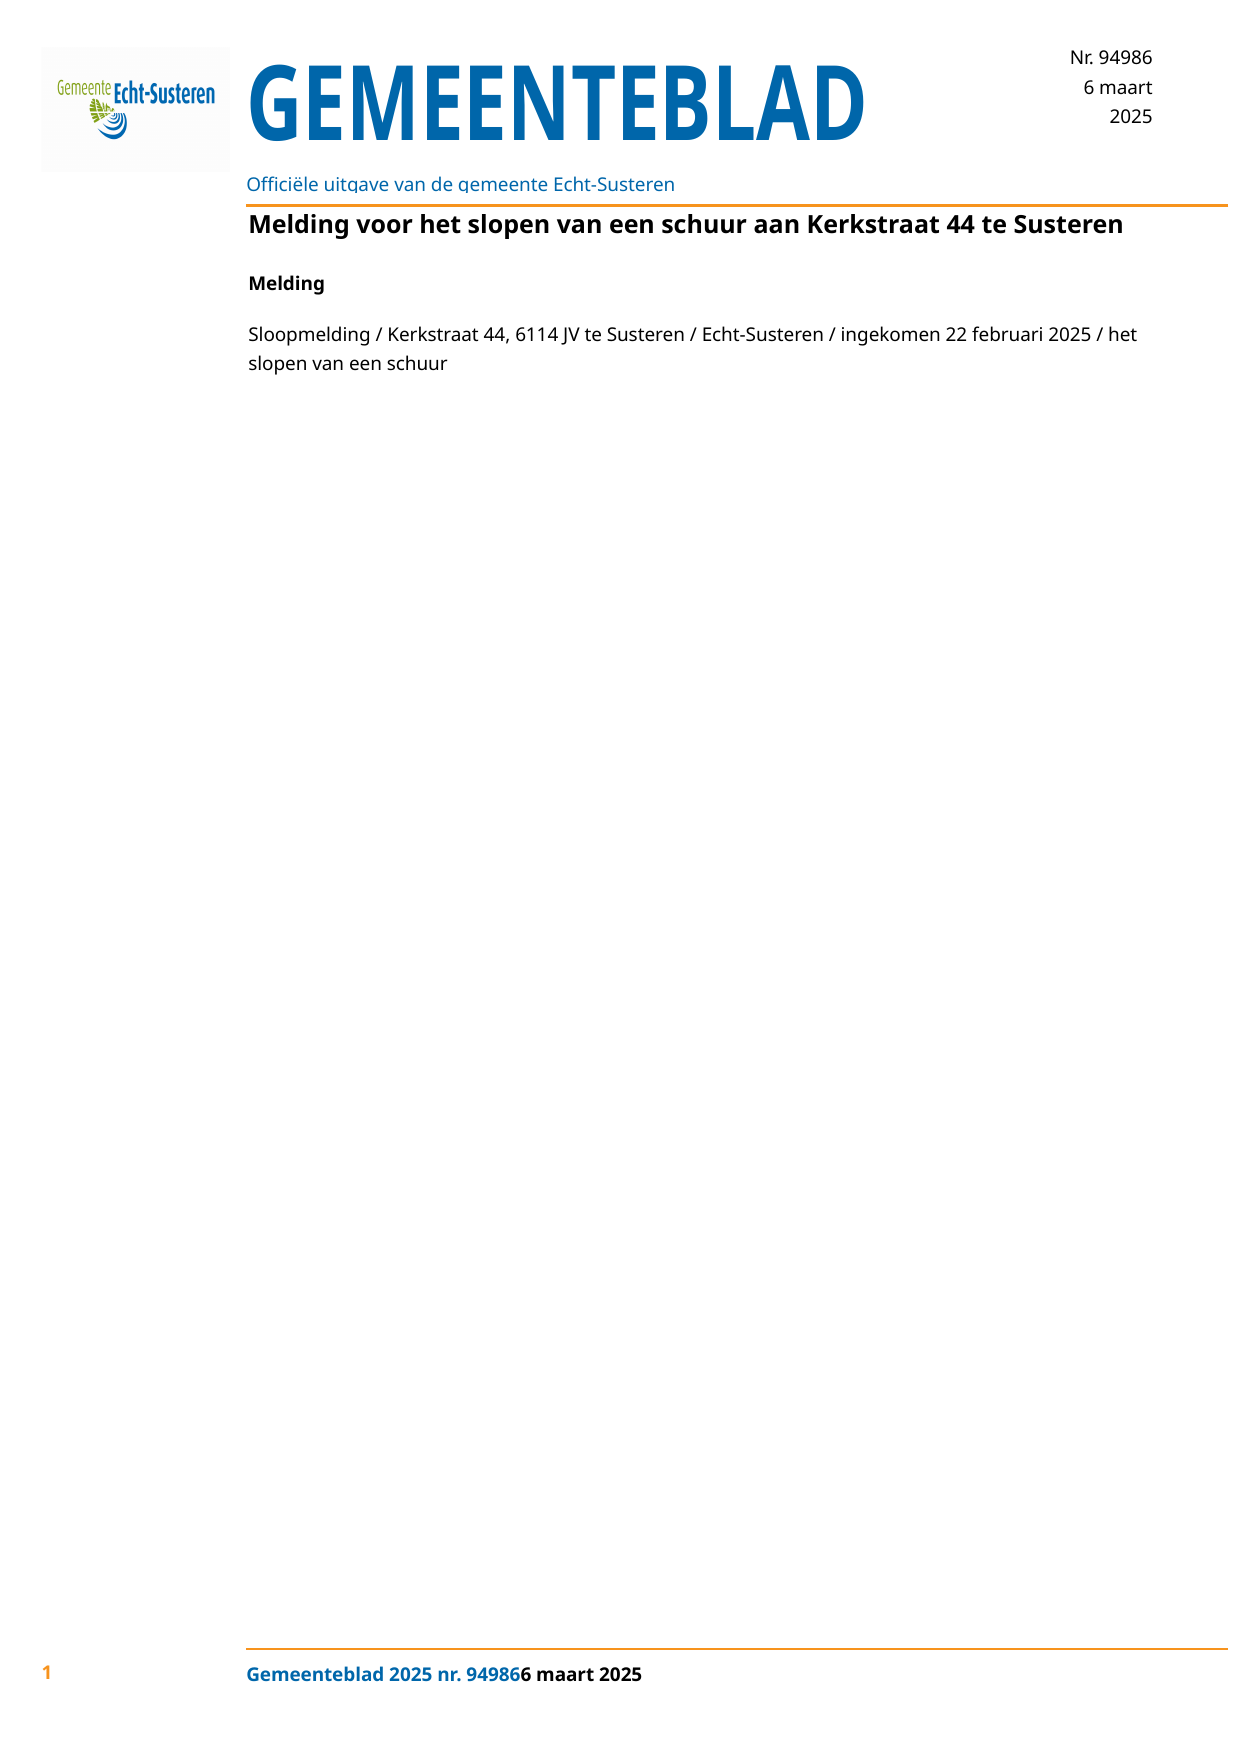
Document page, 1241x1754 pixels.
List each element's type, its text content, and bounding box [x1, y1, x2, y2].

text Sloopmelding / Kerkstraat 44, 6114 JV te Susteren / Echt-Susteren / ingekomen 22 februari 2025 / het slopen van een schuur [248, 321, 1152, 376]
text Melding [248, 270, 1152, 296]
text Melding voor het slopen van een schuur aan Kerkstraat 44 te Susteren [248, 207, 1152, 241]
picture [41, 47, 231, 172]
